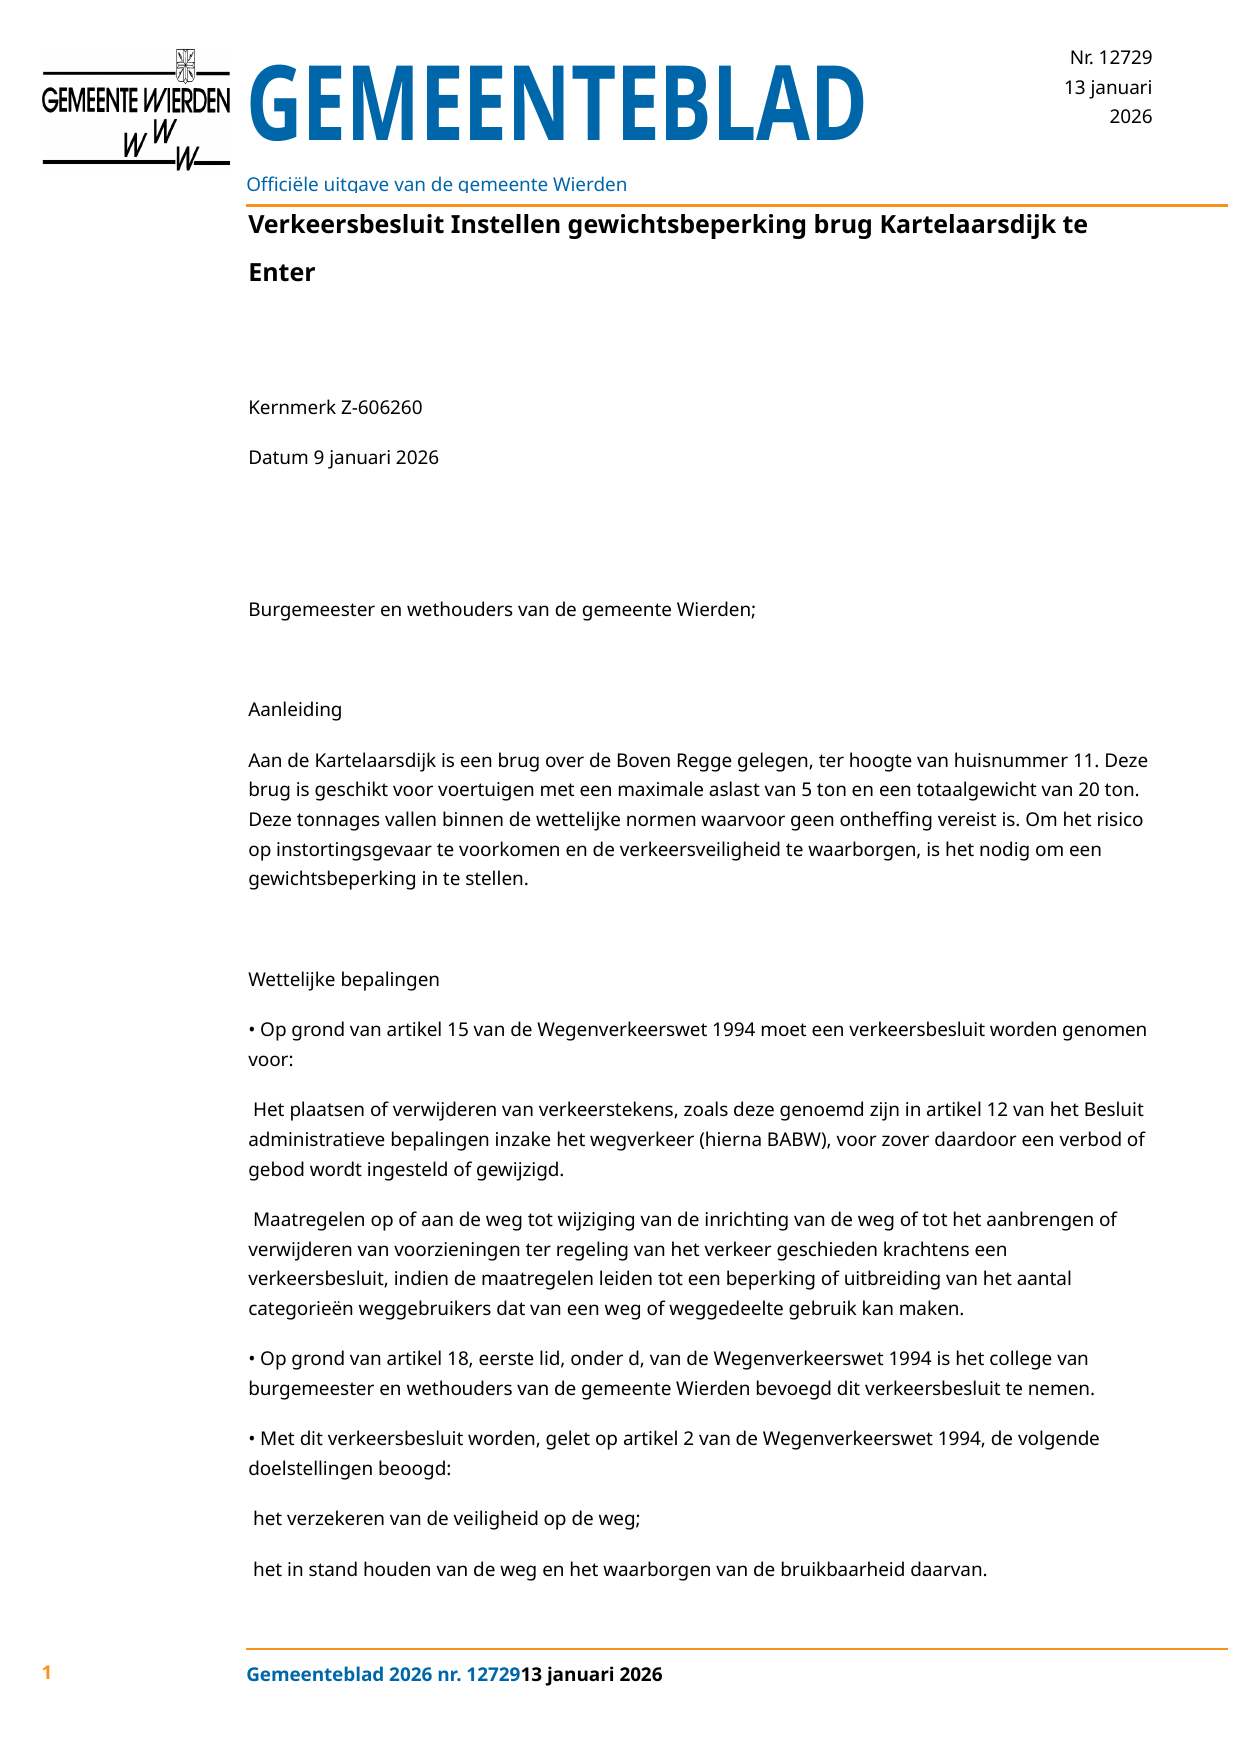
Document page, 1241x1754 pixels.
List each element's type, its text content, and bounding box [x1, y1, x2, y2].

text • Op grond van artikel 18, eerste lid, onder d, van de Wegenverkeerswet 1994 is het college van burgemeester en wethouders van de gemeente Wierden bevoegd dit verkeersbesluit te nemen. [248, 1345, 1152, 1401]
text Wettelijke bepalingen [248, 966, 1152, 992]
text ­ het in stand houden van de weg en het waarborgen van de bruikbaarheid daarvan. [248, 1556, 1152, 1581]
text ­ Maatregelen op of aan de weg tot wijziging van de inrichting van de weg of tot het aanbrengen of verwijderen van voorzieningen ter regeling van het verkeer geschieden krachtens een verkeersbesluit, indien de maatregelen leiden tot een beperking of uitbreiding van het aantal categorieën weggebruikers dat van een weg of weggedeelte gebruik kan maken. [248, 1206, 1152, 1321]
text Verkeersbesluit Instellen gewichtsbeperking brug Kartelaarsdijk te Enter [248, 207, 1152, 288]
text Aanleiding [248, 697, 1152, 722]
text Kernmerk Z-606260 [248, 394, 1152, 420]
text Burgemeester en wethouders van de gemeente Wierden; [248, 596, 1152, 621]
text ­ Het plaatsen of verwijderen van verkeerstekens, zoals deze genoemd zijn in artikel 12 van het Besluit administratieve bepalingen inzake het wegverkeer (hierna BABW), voor zover daardoor een verbod of gebod wordt ingesteld of gewijzigd. [248, 1097, 1152, 1181]
text Datum 9 januari 2026 [248, 444, 1152, 470]
text • Met dit verkeersbesluit worden, gelet op artikel 2 van de Wegenverkeerswet 1994, de volgende doelstellingen beoogd: [248, 1425, 1152, 1481]
picture [41, 47, 231, 172]
text Aan de Kartelaarsdijk is een brug over de Boven Regge gelegen, ter hoogte van huisnummer 11. Deze brug is geschikt voor voertuigen met een maximale aslast van 5 ton en een totaalgewicht van 20 ton. Deze tonnages vallen binnen de wettelijke normen waarvoor geen ontheffing vereist is. Om het risico op instortingsgevaar te voorkomen en de verkeersveiligheid te waarborgen, is het nodig om een gewichtsbeperking in te stellen. [248, 747, 1152, 891]
text ­ het verzekeren van de veiligheid op de weg; [248, 1505, 1152, 1531]
text • Op grond van artikel 15 van de Wegenverkeerswet 1994 moet een verkeersbesluit worden genomen voor: [248, 1017, 1152, 1072]
